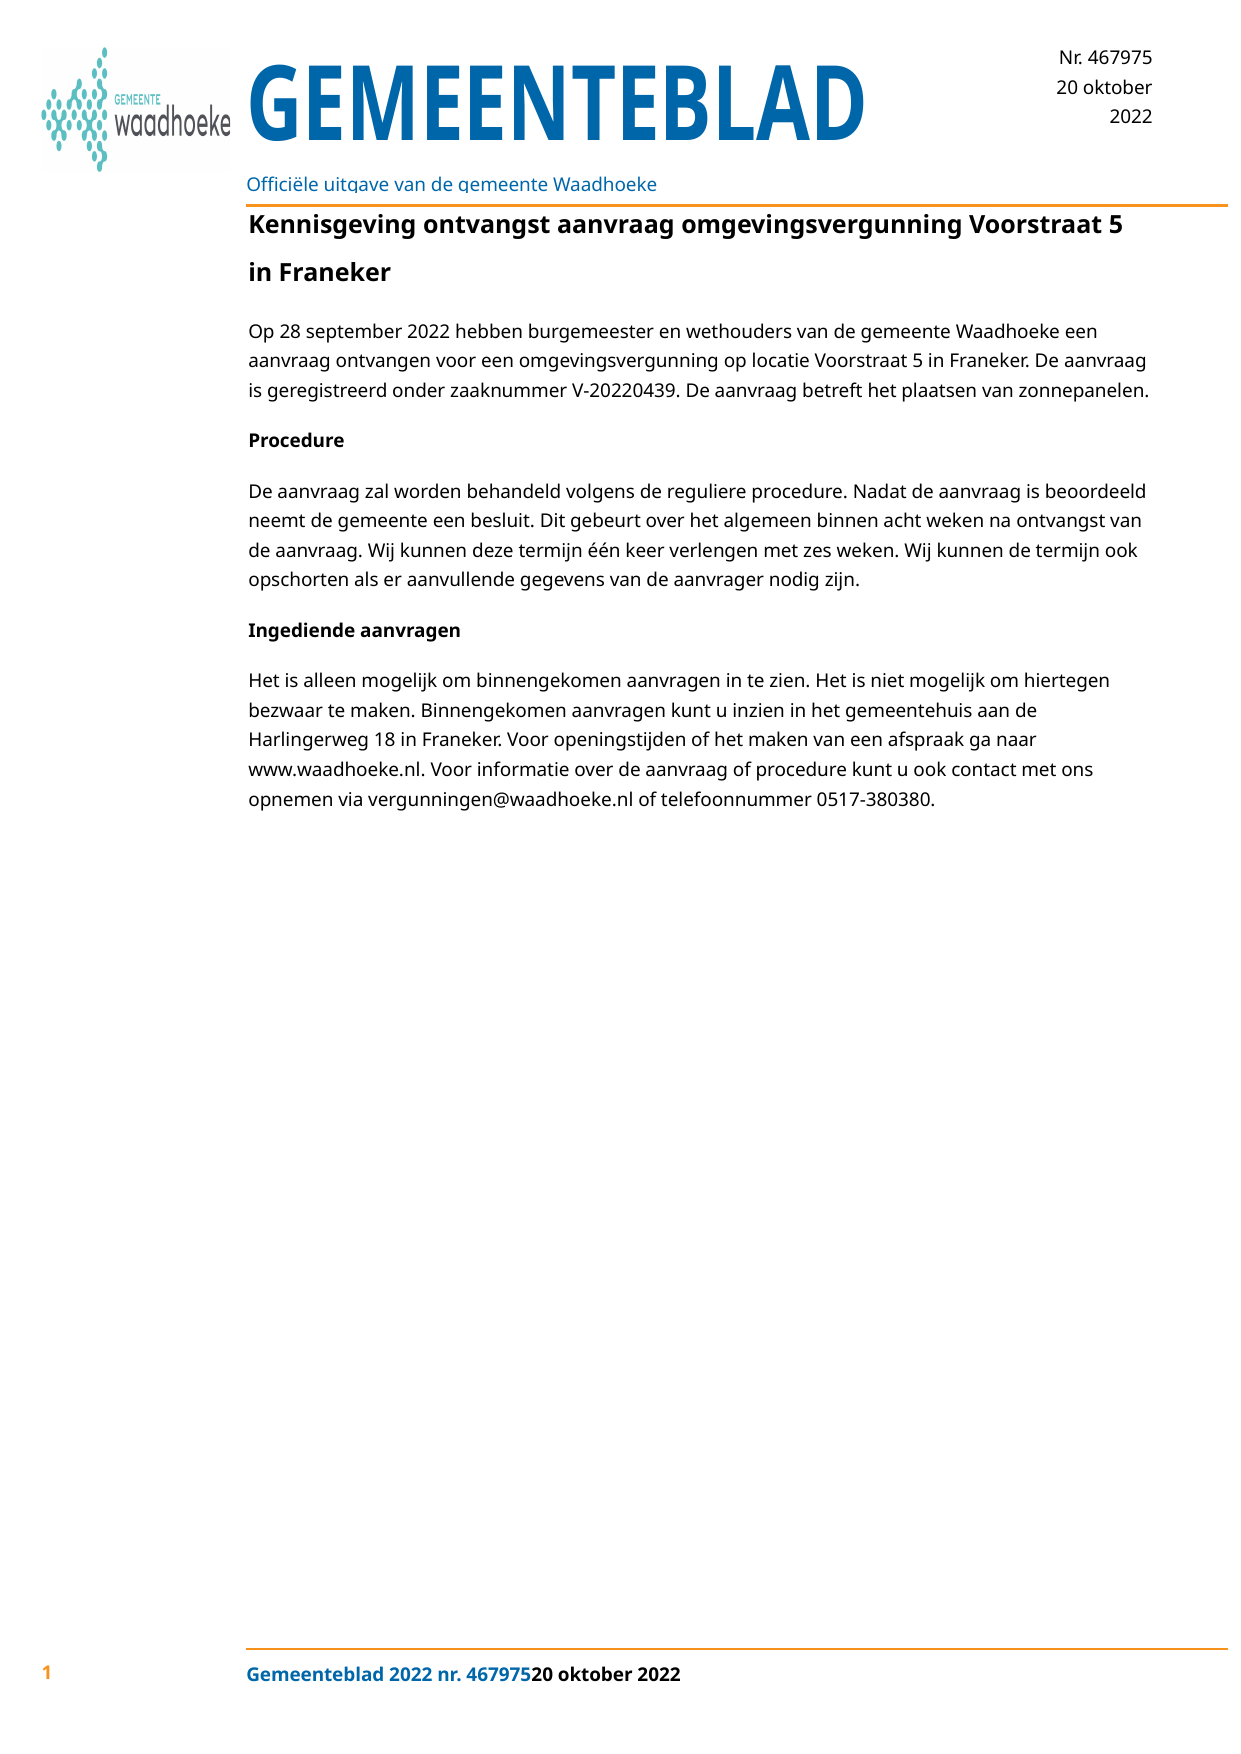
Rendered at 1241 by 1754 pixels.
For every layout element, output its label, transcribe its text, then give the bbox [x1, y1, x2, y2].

text Op 28 september 2022 hebben burgemeester en wethouders van de gemeente Waadhoeke een aanvraag ontvangen voor een omgevingsvergunning op locatie Voorstraat 5 in Franeker. De aanvraag is geregistreerd onder zaaknummer V-20220439. De aanvraag betreft het plaatsen van zonnepanelen. [248, 318, 1152, 403]
text Kennisgeving ontvangst aanvraag omgevingsvergunning Voorstraat 5 in Franeker [248, 207, 1152, 288]
text Procedure [248, 427, 1152, 453]
text Het is alleen mogelijk om binnengekomen aanvragen in te zien. Het is niet mogelijk om hiertegen bezwaar te maken. Binnengekomen aanvragen kunt u inzien in het gemeentehuis aan de Harlingerweg 18 in Franeker. Voor openingstijden of het maken van een afspraak ga naar www.waadhoeke.nl. Voor informatie over de aanvraag of procedure kunt u ook contact met ons opnemen via vergunningen@waadhoeke.nl of telefoonnummer 0517-380380. [248, 667, 1152, 812]
text Ingediende aanvragen [248, 617, 1152, 643]
text De aanvraag zal worden behandeld volgens de reguliere procedure. Nadat de aanvraag is beoordeeld neemt de gemeente een besluit. Dit gebeurt over het algemeen binnen acht weken na ontvangst van de aanvraag. Wij kunnen deze termijn één keer verlengen met zes weken. Wij kunnen de termijn ook opschorten als er aanvullende gegevens van de aanvrager nodig zijn. [248, 478, 1152, 592]
picture [41, 47, 231, 172]
